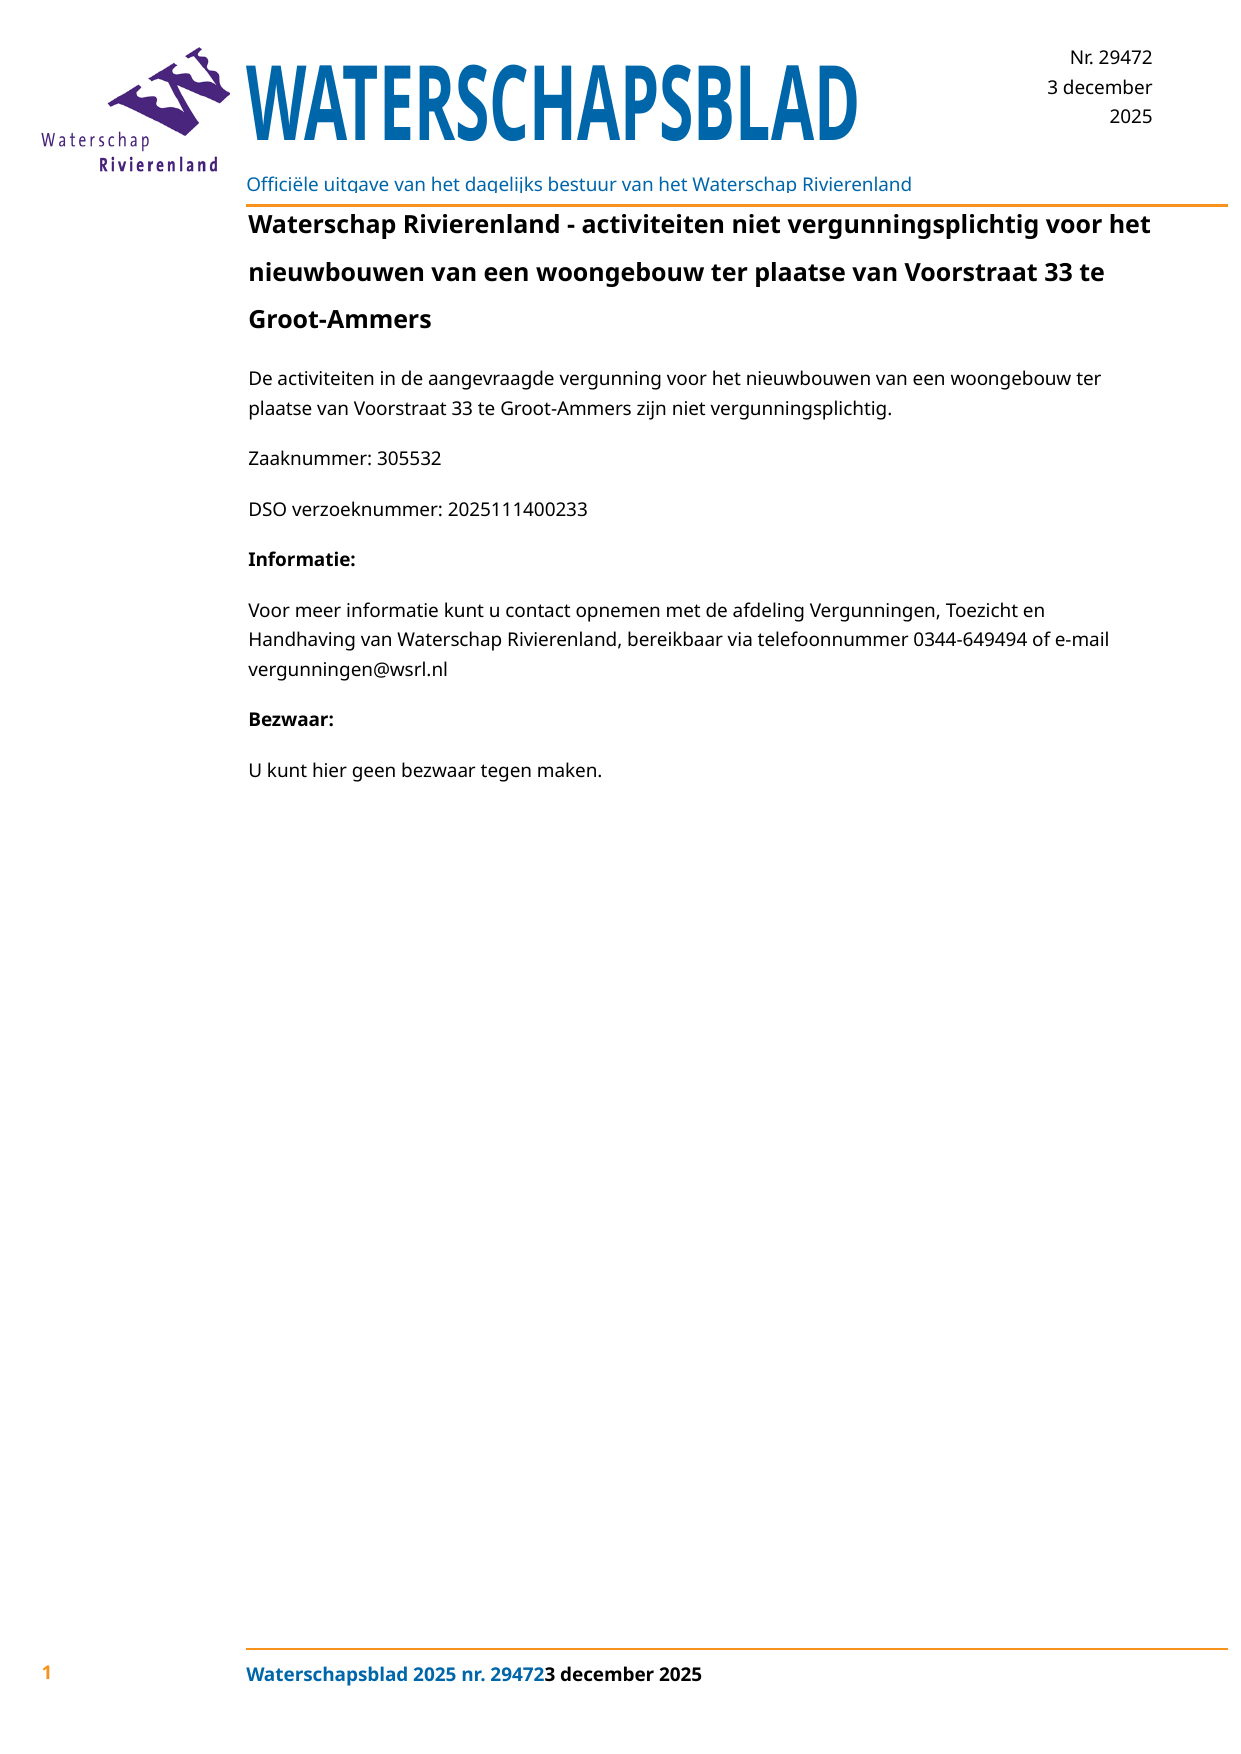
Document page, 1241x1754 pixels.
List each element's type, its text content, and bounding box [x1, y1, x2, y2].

picture [41, 47, 231, 172]
text Zaaknummer: 305532 [248, 446, 1152, 471]
text U kunt hier geen bezwaar tegen maken. [248, 757, 1152, 782]
text Waterschap Rivierenland - activiteiten niet vergunningsplichtig voor het nieuwbouwen van een woongebouw ter plaatse van Voorstraat 33 te Groot-Ammers [248, 207, 1152, 336]
text DSO verzoeknummer: 2025111400233 [248, 496, 1152, 522]
text Bezwaar: [248, 706, 1152, 732]
text De activiteiten in de aangevraagde vergunning voor het nieuwbouwen van een woongebouw ter plaatse van Voorstraat 33 te Groot-Ammers zijn niet vergunningsplichtig. [248, 366, 1152, 421]
text Voor meer informatie kunt u contact opnemen met de afdeling Vergunningen, Toezicht en Handhaving van Waterschap Rivierenland, bereikbaar via telefoonnummer 0344-649494 of e-mail vergunningen@wsrl.nl [248, 597, 1152, 682]
text Informatie: [248, 546, 1152, 572]
